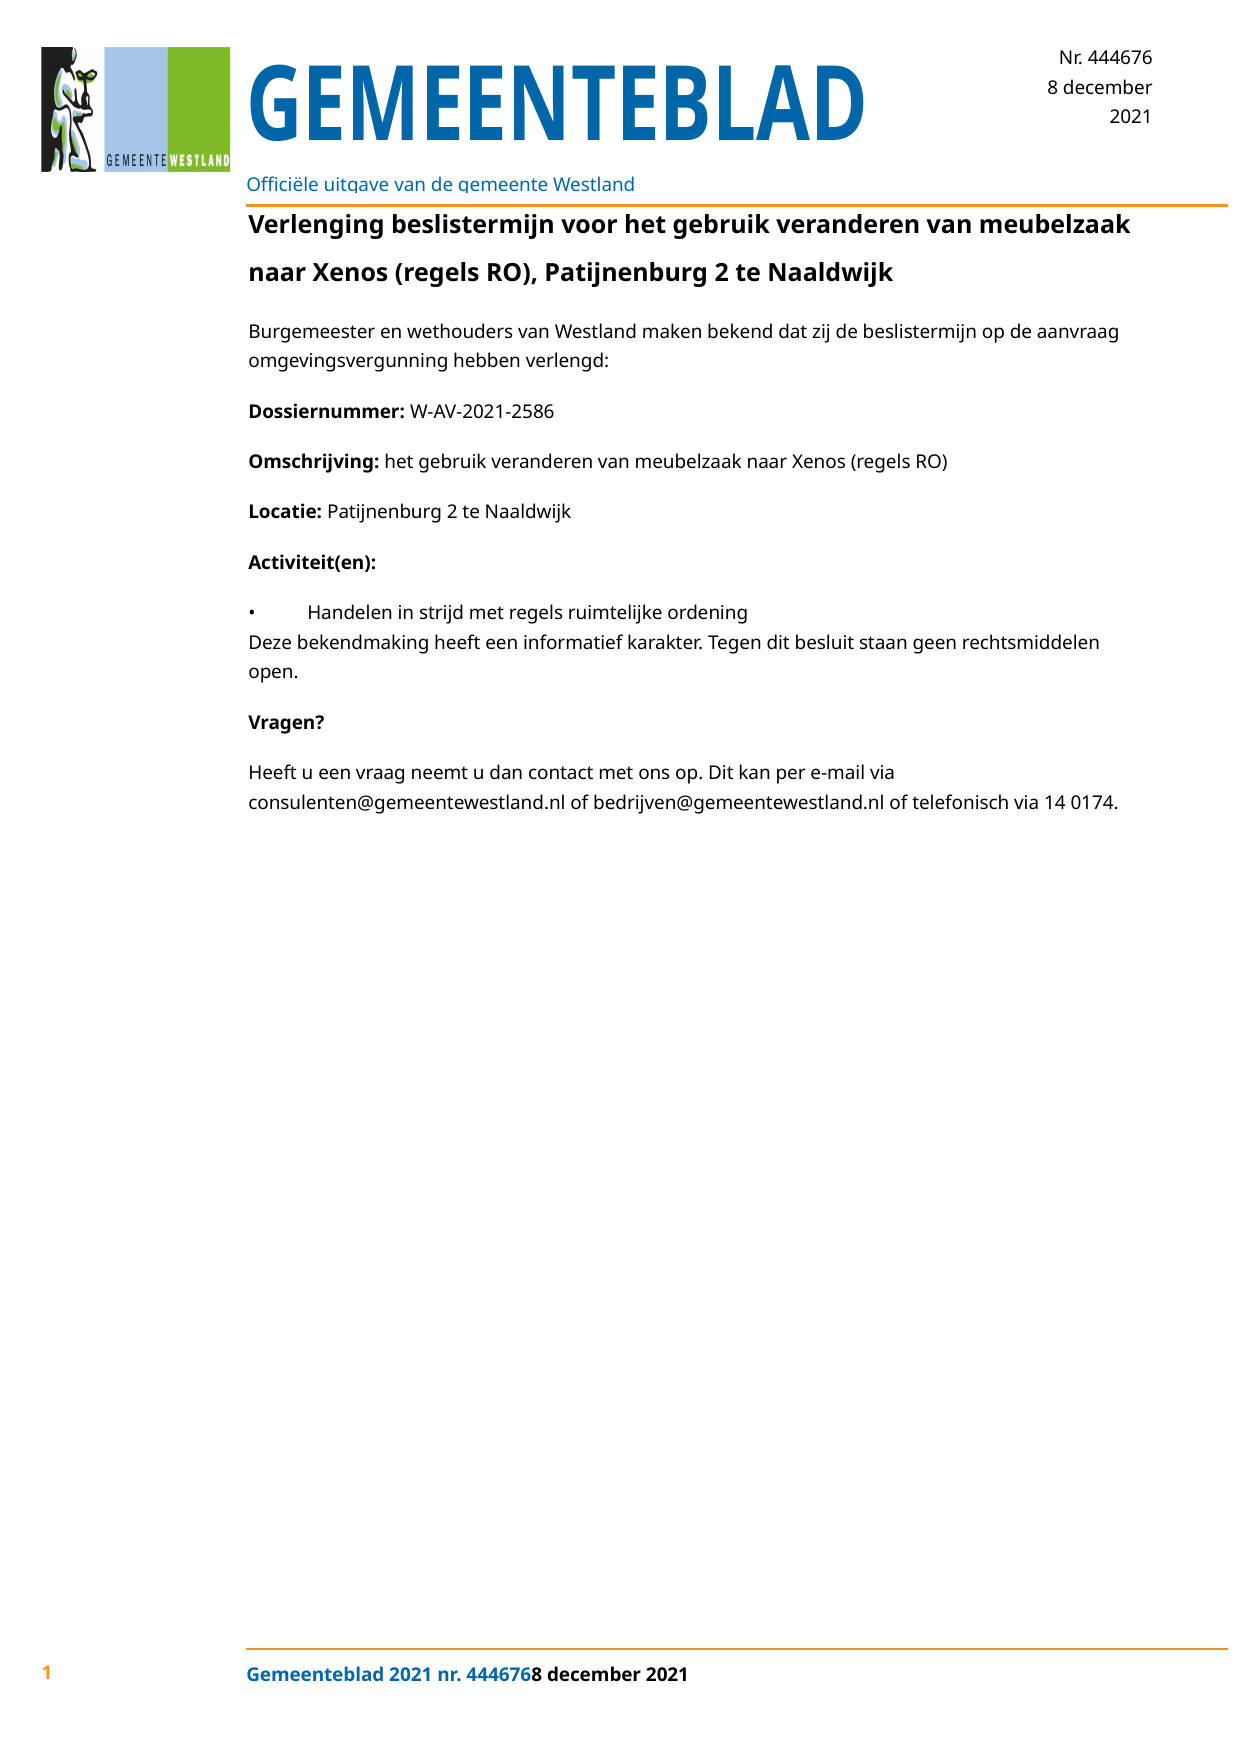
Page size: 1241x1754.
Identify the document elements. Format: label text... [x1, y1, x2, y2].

text Vragen? [248, 709, 1152, 735]
picture [41, 47, 231, 172]
text Verlenging beslistermijn voor het gebruik veranderen van meubelzaak naar Xenos (regels RO), Patijnenburg 2 te Naaldwijk [248, 207, 1152, 288]
text Activiteit(en): [248, 549, 1152, 575]
text Deze bekendmaking heeft een informatief karakter. Tegen dit besluit staan geen rechtsmiddelen open. [248, 629, 1152, 684]
text Dossiernummer: W-AV-2021-2586 [248, 398, 1152, 424]
list Handelen in strijd met regels ruimtelijke ordening [248, 599, 1152, 625]
text Burgemeester en wethouders van Westland maken bekend dat zij de beslistermijn op de aanvraag omgevingsvergunning hebben verlengd: [248, 318, 1152, 373]
text Heeft u een vraag neemt u dan contact met ons op. Dit kan per e-mail via consulenten@gemeentewestland.nl of bedrijven@gemeentewestland.nl of telefonisch via 14 0174. [248, 759, 1152, 815]
text Locatie: Patijnenburg 2 te Naaldwijk [248, 499, 1152, 524]
text Omschrijving: het gebruik veranderen van meubelzaak naar Xenos (regels RO) [248, 448, 1152, 474]
